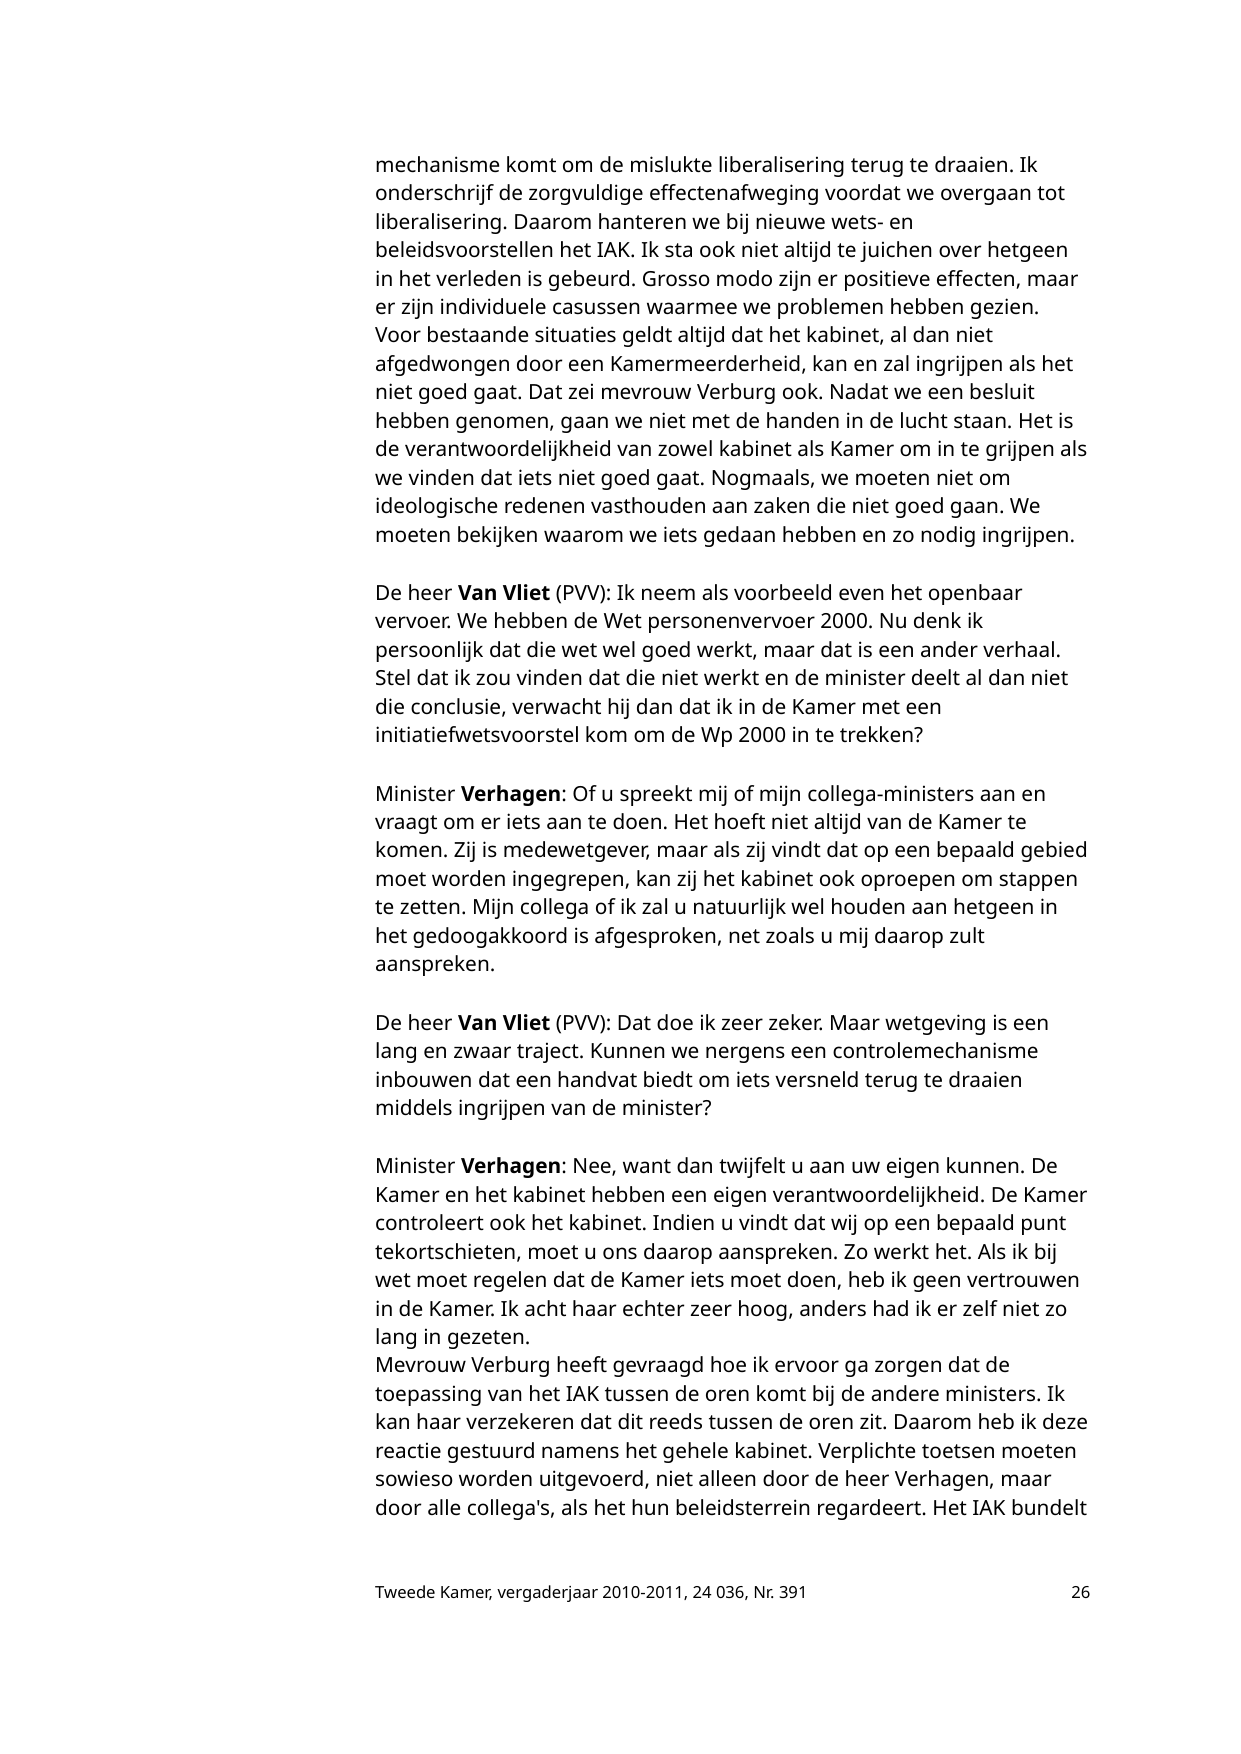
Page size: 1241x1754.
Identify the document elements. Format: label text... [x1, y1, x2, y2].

text De heer Van Vliet (PVV): Dat doe ik zeer zeker. Maar wetgeving is een lang en zwaar traject. Kunnen we nergens een controlemechanisme inbouwen dat een handvat biedt om iets versneld terug te draaien middels ingrijpen van de minister? [375, 1008, 1090, 1122]
text Mevrouw Verburg heeft gevraagd hoe ik ervoor ga zorgen dat de toepassing van het IAK tussen de oren komt bij de andere ministers. Ik kan haar verzekeren dat dit reeds tussen de oren zit. Daarom heb ik deze reactie gestuurd namens het gehele kabinet. Verplichte toetsen moeten sowieso worden uitgevoerd, niet alleen door de heer Verhagen, maar door alle collega's, als het hun beleidsterrein regardeert. Het IAK bundelt [375, 1351, 1090, 1521]
text mechanisme komt om de mislukte liberalisering terug te draaien. Ik onderschrijf de zorgvuldige effectenafweging voordat we overgaan tot liberalisering. Daarom hanteren we bij nieuwe wets- en beleidsvoorstellen het IAK. Ik sta ook niet altijd te juichen over hetgeen in het verleden is gebeurd. Grosso modo zijn er positieve effecten, maar er zijn individuele casussen waarmee we problemen hebben gezien. Voor bestaande situaties geldt altijd dat het kabinet, al dan niet afgedwongen door een Kamermeerderheid, kan en zal ingrijpen als het niet goed gaat. Dat zei mevrouw Verburg ook. Nadat we een besluit hebben genomen, gaan we niet met de handen in de lucht staan. Het is de verantwoordelijkheid van zowel kabinet als Kamer om in te grijpen als we vinden dat iets niet goed gaat. Nogmaals, we moeten niet om ideologische redenen vasthouden aan zaken die niet goed gaan. We moeten bekijken waarom we iets gedaan hebben en zo nodig ingrijpen. [375, 150, 1090, 548]
text Minister Verhagen: Of u spreekt mij of mijn collega-ministers aan en vraagt om er iets aan te doen. Het hoeft niet altijd van de Kamer te komen. Zij is medewetgever, maar als zij vindt dat op een bepaald gebied moet worden ingegrepen, kan zij het kabinet ook oproepen om stappen te zetten. Mijn collega of ik zal u natuurlijk wel houden aan hetgeen in het gedoogakkoord is afgesproken, net zoals u mij daarop zult aanspreken. [375, 779, 1090, 978]
text Minister Verhagen: Nee, want dan twijfelt u aan uw eigen kunnen. De Kamer en het kabinet hebben een eigen verantwoordelijkheid. De Kamer controleert ook het kabinet. Indien u vindt dat wij op een bepaald punt tekortschieten, moet u ons daarop aanspreken. Zo werkt het. Als ik bij wet moet regelen dat de Kamer iets moet doen, heb ik geen vertrouwen in de Kamer. Ik acht haar echter zeer hoog, anders had ik er zelf niet zo lang in gezeten. [375, 1152, 1090, 1351]
text De heer Van Vliet (PVV): Ik neem als voorbeeld even het openbaar vervoer. We hebben de Wet personenvervoer 2000. Nu denk ik persoonlijk dat die wet wel goed werkt, maar dat is een ander verhaal. Stel dat ik zou vinden dat die niet werkt en de minister deelt al dan niet die conclusie, verwacht hij dan dat ik in de Kamer met een initiatiefwetsvoorstel kom om de Wp 2000 in te trekken? [375, 578, 1090, 749]
